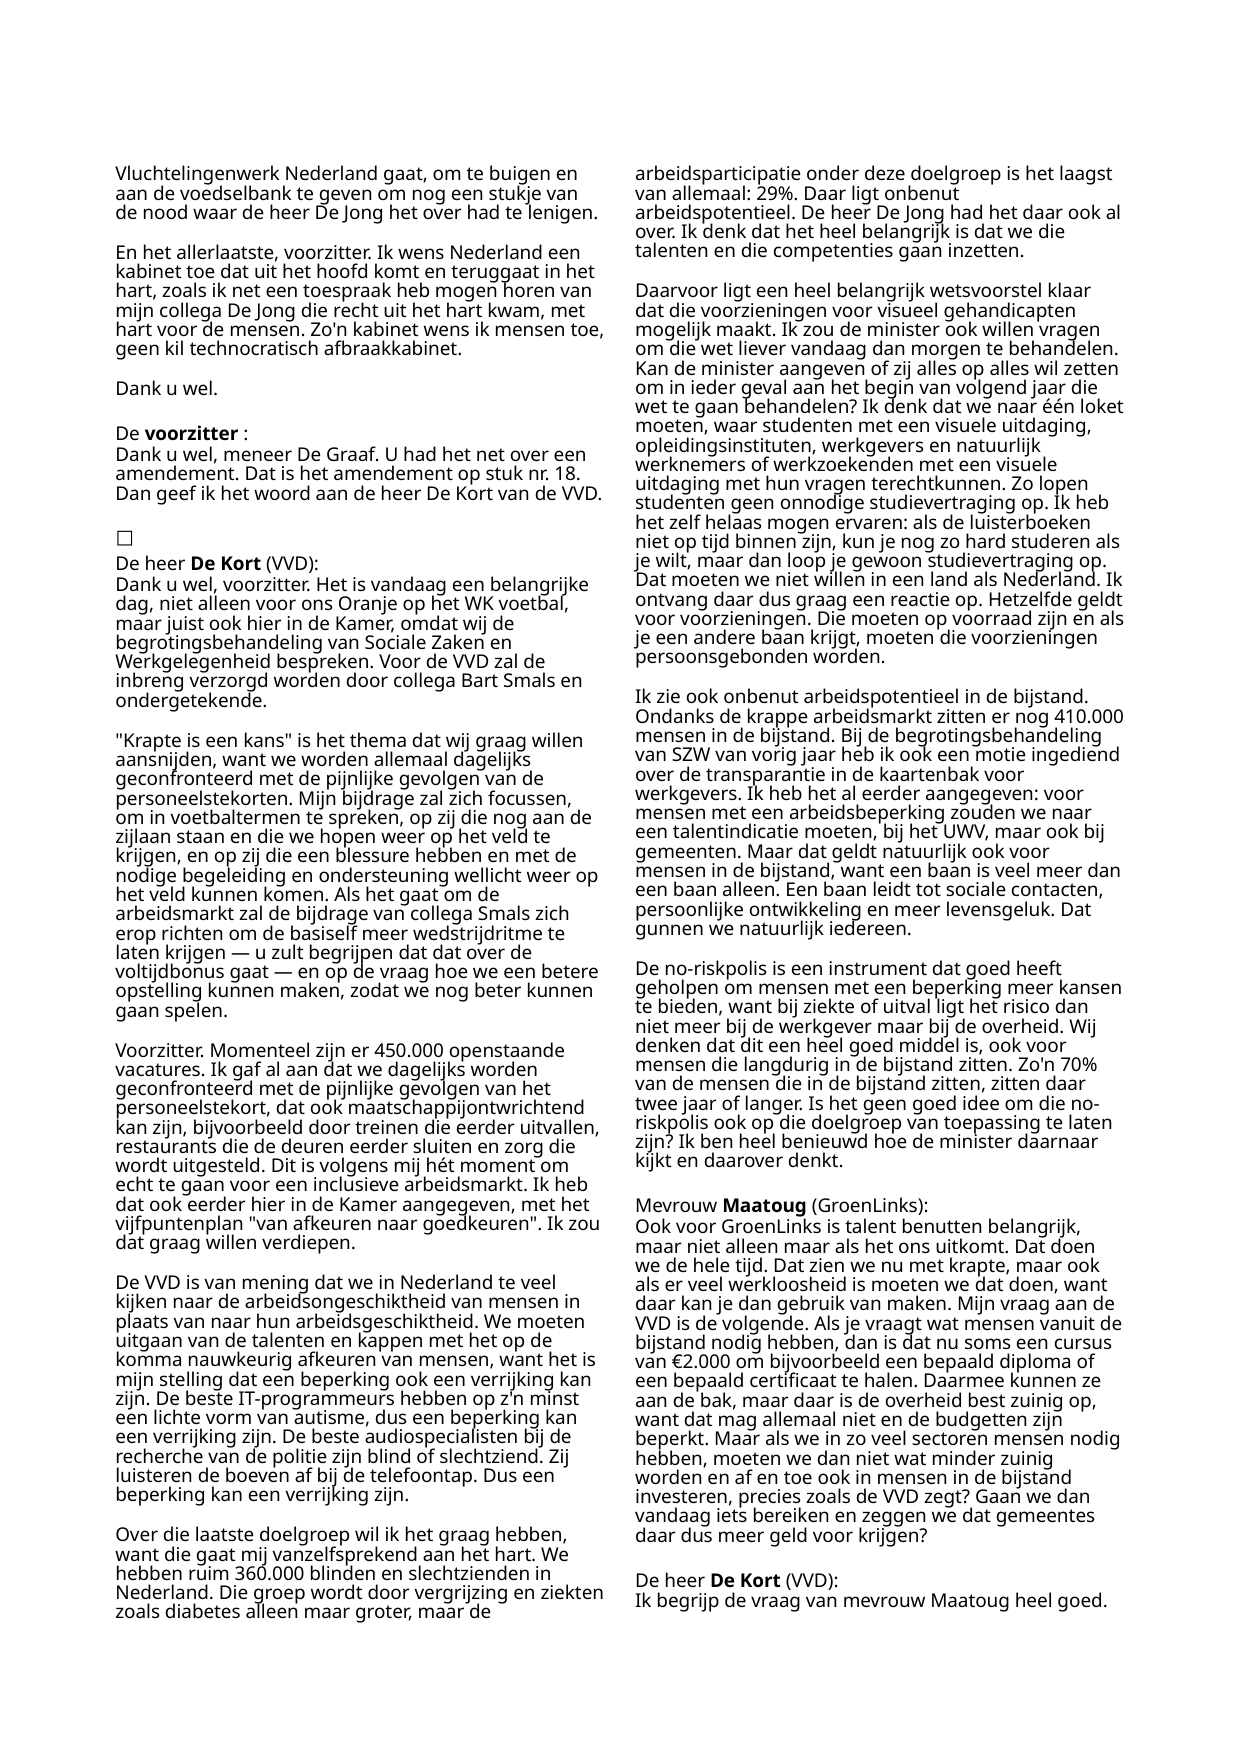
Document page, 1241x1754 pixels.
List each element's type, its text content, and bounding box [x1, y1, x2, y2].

text Over die laatste doelgroep wil ik het graag hebben, want die gaat mij vanzelfsprekend aan het hart. We hebben ruim 360.000 blinden en slechtzienden in Nederland. Die groep wordt door vergrijzing en ziekten zoals diabetes alleen maar groter, maar de [115, 1526, 605, 1623]
text Vluchtelingenwerk Nederland gaat, om te buigen en aan de voedselbank te geven om nog een stukje van de nood waar de heer De Jong het over had te lenigen. [115, 165, 605, 223]
text Ik begrijp de vraag van mevrouw Maatoug heel goed. [635, 1592, 1125, 1612]
text ⬜ [115, 525, 605, 550]
text "Krapte is een kans" is het thema dat wij graag willen aansnijden, want we worden allemaal dagelijks geconfronteerd met de pijnlijke gevolgen van de personeelstekorten. Mijn bijdrage zal zich focussen, om in voetbaltermen te spreken, op zij die nog aan de zijlaan staan en die we hopen weer op het veld te krijgen, en op zij die een blessure hebben en met de nodige begeleiding en ondersteuning wellicht weer op het veld kunnen komen. Als het gaat om de arbeidsmarkt zal de bijdrage van collega Smals zich erop richten om de basiself meer wedstrijdritme te laten krijgen — u zult begrijpen dat dat over de voltijdbonus gaat — en op de vraag hoe we een betere opstelling kunnen maken, zodat we nog beter kunnen gaan spelen. [115, 732, 605, 1021]
text Ik zie ook onbenut arbeidspotentieel in de bijstand. Ondanks de krappe arbeidsmarkt zitten er nog 410.000 mensen in de bijstand. Bij de begrotingsbehandeling van SZW van vorig jaar heb ik ook een motie ingediend over de transparantie in de kaartenbak voor werkgevers. Ik heb het al eerder aangegeven: voor mensen met een arbeidsbeperking zouden we naar een talentindicatie moeten, bij het UWV, maar ook bij gemeenten. Maar dat geldt natuurlijk ook voor mensen in de bijstand, want een baan is veel meer dan een baan alleen. Een baan leidt tot sociale contacten, persoonlijke ontwikkeling en meer levensgeluk. Dat gunnen we natuurlijk iedereen. [635, 688, 1125, 939]
text De voorzitter : [115, 420, 605, 446]
text Mevrouw Maatoug (GroenLinks): [635, 1193, 1125, 1218]
text De no-riskpolis is een instrument dat goed heeft geholpen om mensen met een beperking meer kansen te bieden, want bij ziekte of uitval ligt het risico dan niet meer bij de werkgever maar bij de overheid. Wij denken dat dit een heel goed middel is, ook voor mensen die langdurig in de bijstand zitten. Zo'n 70% van de mensen die in de bijstand zitten, zitten daar twee jaar of langer. Is het geen goed idee om die no-riskpolis ook op die doelgroep van toepassing te laten zijn? Ik ben heel benieuwd hoe de minister daarnaar kijkt en daarover denkt. [635, 960, 1125, 1172]
text Daarvoor ligt een heel belangrijk wetsvoorstel klaar dat die voorzieningen voor visueel gehandicapten mogelijk maakt. Ik zou de minister ook willen vragen om die wet liever vandaag dan morgen te behandelen. Kan de minister aangeven of zij alles op alles wil zetten om in ieder geval aan het begin van volgend jaar die wet te gaan behandelen? Ik denk dat we naar één loket moeten, waar studenten met een visuele uitdaging, opleidingsinstituten, werkgevers en natuurlijk werknemers of werkzoekenden met een visuele uitdaging met hun vragen terechtkunnen. Zo lopen studenten geen onnodige studievertraging op. Ik heb het zelf helaas mogen ervaren: als de luisterboeken niet op tijd binnen zijn, kun je nog zo hard studeren als je wilt, maar dan loop je gewoon studievertraging op. Dat moeten we niet willen in een land als Nederland. Ik ontvang daar dus graag een reactie op. Hetzelfde geldt voor voorzieningen. Die moeten op voorraad zijn en als je een andere baan krijgt, moeten die voorzieningen persoonsgebonden worden. [635, 282, 1125, 668]
text De VVD is van mening dat we in Nederland te veel kijken naar de arbeidsongeschiktheid van mensen in plaats van naar hun arbeidsgeschiktheid. We moeten uitgaan van de talenten en kappen met het op de komma nauwkeurig afkeuren van mensen, want het is mijn stelling dat een beperking ook een verrijking kan zijn. De beste IT-programmeurs hebben op z'n minst een lichte vorm van autisme, dus een beperking kan een verrijking zijn. De beste audiospecialisten bij de recherche van de politie zijn blind of slechtziend. Zij luisteren de boeven af bij de telefoontap. Dus een beperking kan een verrijking zijn. [115, 1274, 605, 1506]
text Dank u wel. [115, 380, 605, 399]
text De heer De Kort (VVD): [635, 1567, 1125, 1592]
text De heer De Kort (VVD): [115, 550, 605, 576]
text Dank u wel, voorzitter. Het is vandaag een belangrijke dag, niet alleen voor ons Oranje op het WK voetbal, maar juist ook hier in de Kamer, omdat wij de begrotingsbehandeling van Sociale Zaken en Werkgelegenheid bespreken. Voor de VVD zal de inbreng verzorgd worden door collega Bart Smals en ondergetekende. [115, 576, 605, 711]
text Ook voor GroenLinks is talent benutten belangrijk, maar niet alleen maar als het ons uitkomt. Dat doen we de hele tijd. Dat zien we nu met krapte, maar ook als er veel werkloosheid is moeten we dat doen, want daar kan je dan gebruik van maken. Mijn vraag aan de VVD is de volgende. Als je vraagt wat mensen vanuit de bijstand nodig hebben, dan is dat nu soms een cursus van €2.000 om bijvoorbeeld een bepaald diploma of een bepaald certificaat te halen. Daarmee kunnen ze aan de bak, maar daar is de overheid best zuinig op, want dat mag allemaal niet en de budgetten zijn beperkt. Maar als we in zo veel sectoren mensen nodig hebben, moeten we dan niet wat minder zuinig worden en af en toe ook in mensen in de bijstand investeren, precies zoals de VVD zegt? Gaan we dan vandaag iets bereiken en zeggen we dat gemeentes daar dus meer geld voor krijgen? [635, 1218, 1125, 1546]
text Dank u wel, meneer De Graaf. U had het net over een amendement. Dat is het amendement op stuk nr. 18. Dan geef ik het woord aan de heer De Kort van de VVD. [115, 446, 605, 504]
text En het allerlaatste, voorzitter. Ik wens Nederland een kabinet toe dat uit het hoofd komt en teruggaat in het hart, zoals ik net een toespraak heb mogen horen van mijn collega De Jong die recht uit het hart kwam, met hart voor de mensen. Zo'n kabinet wens ik mensen toe, geen kil technocratisch afbraakkabinet. [115, 244, 605, 359]
text Voorzitter. Momenteel zijn er 450.000 openstaande vacatures. Ik gaf al aan dat we dagelijks worden geconfronteerd met de pijnlijke gevolgen van het personeelstekort, dat ook maatschappijontwrichtend kan zijn, bijvoorbeeld door treinen die eerder uitvallen, restaurants die de deuren eerder sluiten en zorg die wordt uitgesteld. Dit is volgens mij hét moment om echt te gaan voor een inclusieve arbeidsmarkt. Ik heb dat ook eerder hier in de Kamer aangegeven, met het vijfpuntenplan "van afkeuren naar goedkeuren". Ik zou dat graag willen verdiepen. [115, 1042, 605, 1253]
text arbeidsparticipatie onder deze doelgroep is het laagst van allemaal: 29%. Daar ligt onbenut arbeidspotentieel. De heer De Jong had het daar ook al over. Ik denk dat het heel belangrijk is dat we die talenten en die competenties gaan inzetten. [635, 165, 1125, 262]
